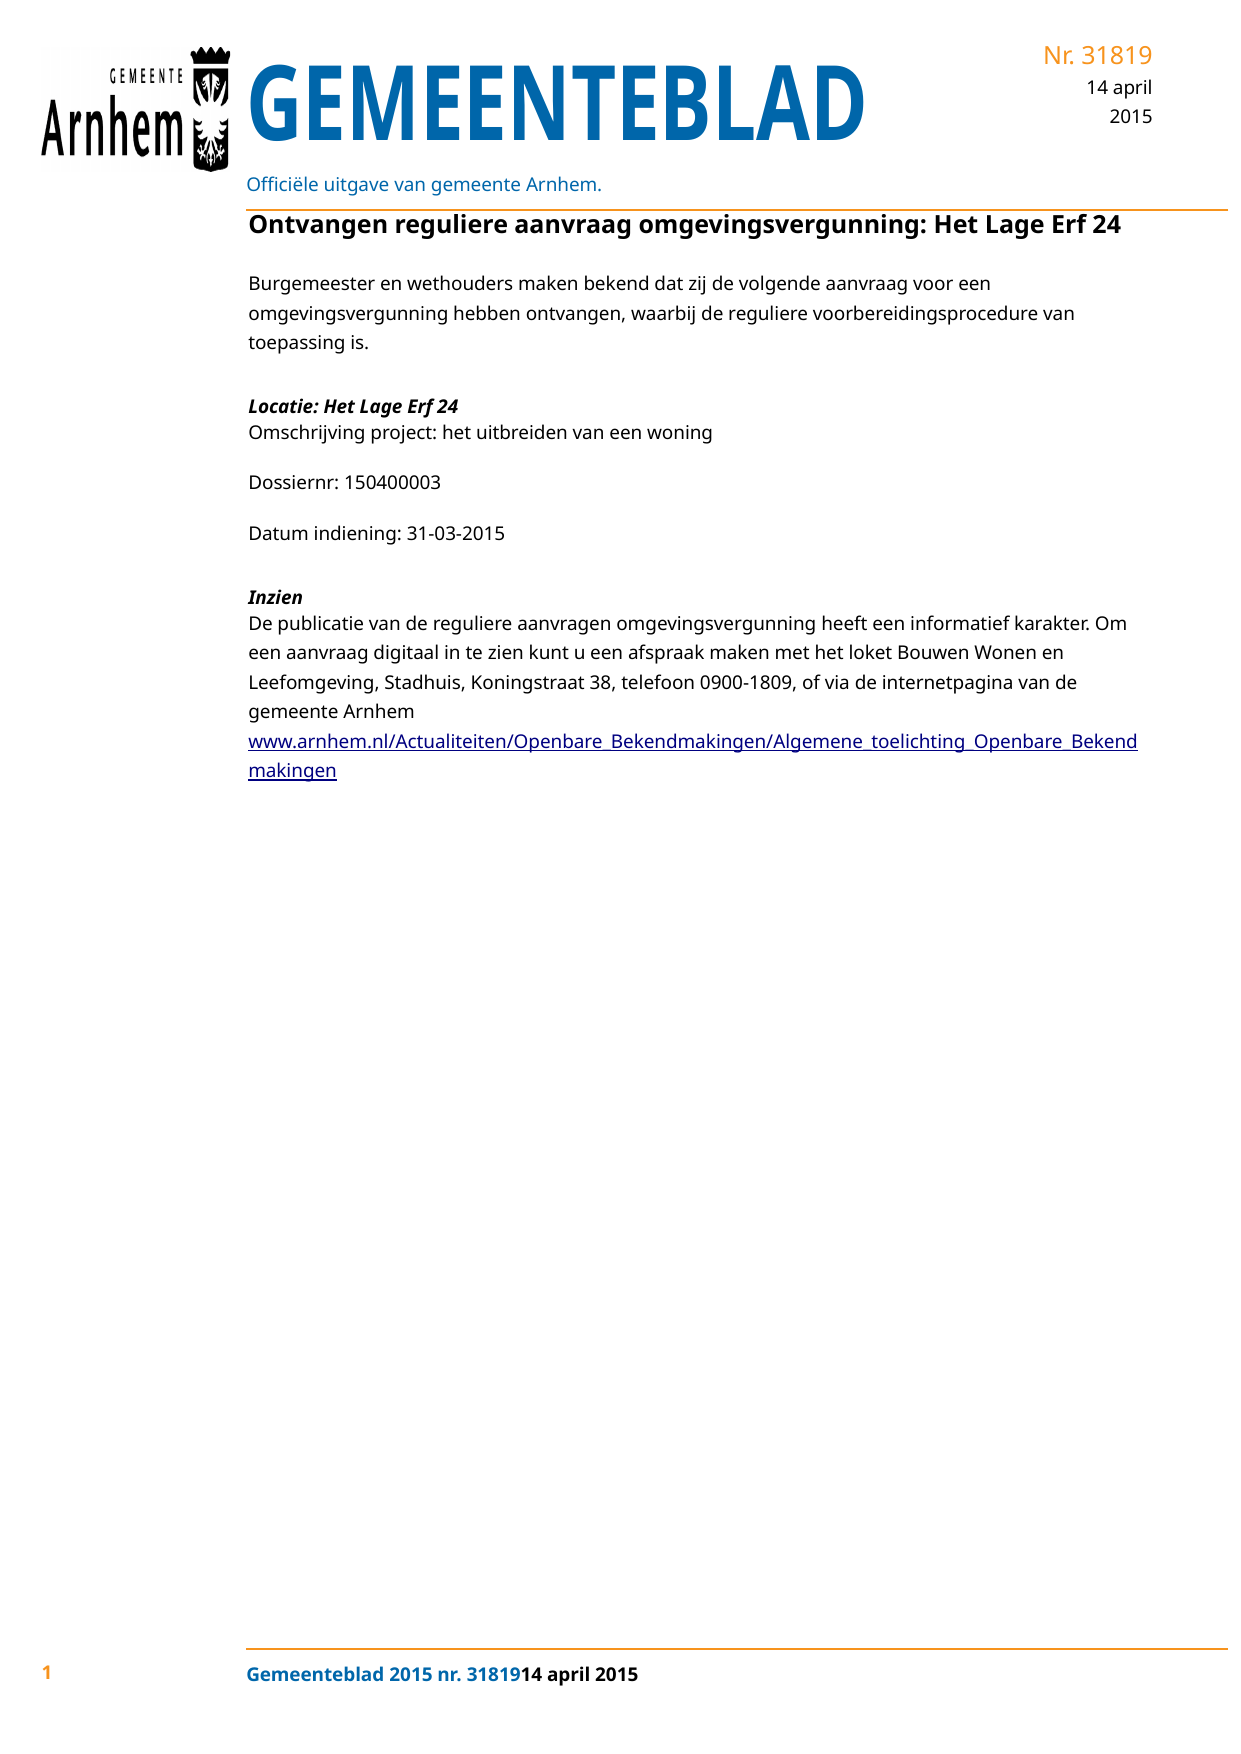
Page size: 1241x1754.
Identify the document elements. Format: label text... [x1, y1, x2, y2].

text Burgemeester en wethouders maken bekend dat zij de volgende aanvraag voor een omgevingsvergunning hebben ontvangen, waarbij de reguliere voorbereidingsprocedure van toepassing is. [248, 270, 1152, 355]
text De publicatie van de reguliere aanvragen omgevingsvergunning heeft een informatief karakter. Om een aanvraag digitaal in te zien kunt u een afspraak maken met het loket Bouwen Wonen en Leefomgeving, Stadhuis, Koningstraat 38, telefoon 0900-1809, of via de internetpagina van de gemeente Arnhem www.arnhem.nl/Actualiteiten/Openbare_Bekendmakingen/Algemene_toelichting_Openbare_Bekendmakingen [248, 610, 1152, 783]
text Datum indiening: 31-03-2015 [248, 520, 1152, 546]
text Locatie: Het Lage Erf 24 [248, 393, 1152, 419]
picture [41, 47, 231, 172]
text Omschrijving project: het uitbreiden van een woning [248, 419, 1152, 445]
text Ontvangen reguliere aanvraag omgevingsvergunning: Het Lage Erf 24 [248, 211, 1152, 241]
text Inzien [248, 584, 1152, 610]
text Dossiernr: 150400003 [248, 469, 1152, 495]
